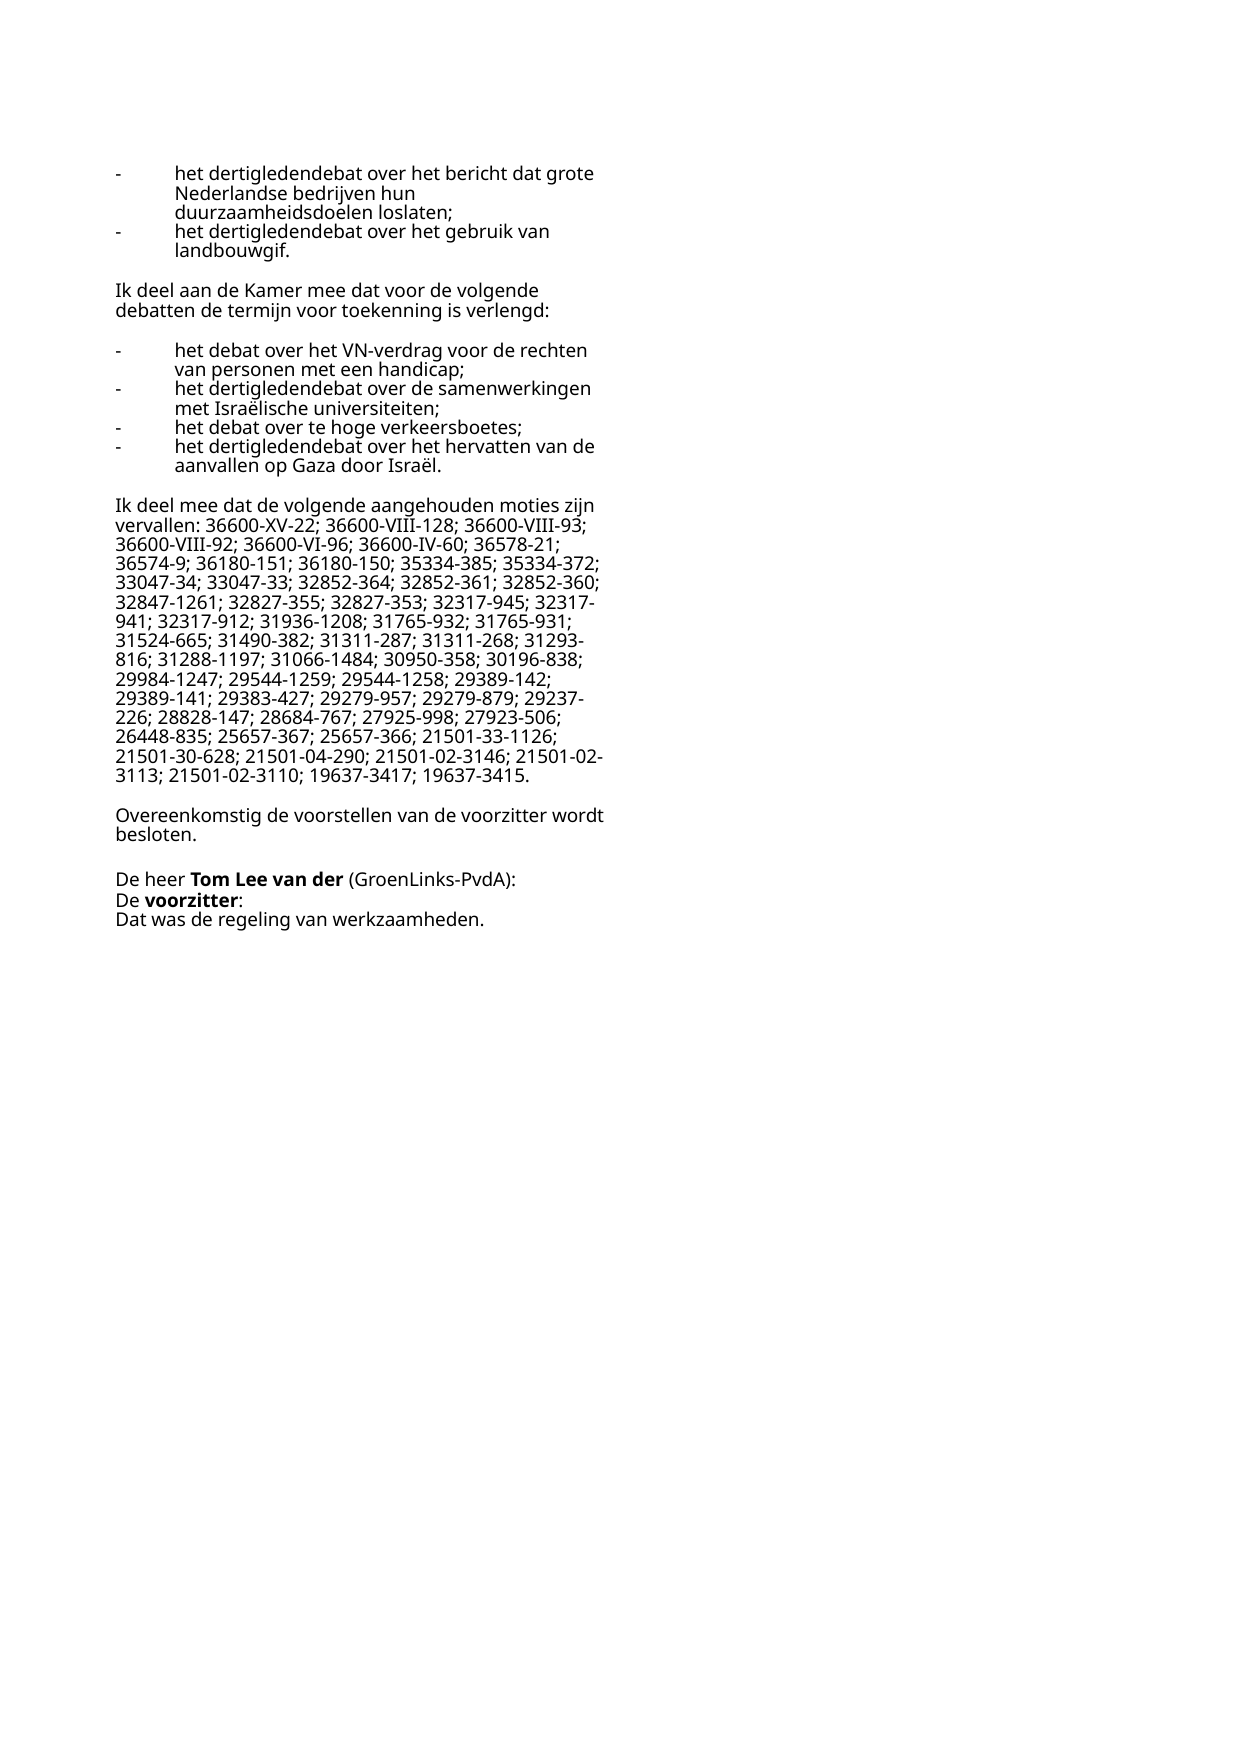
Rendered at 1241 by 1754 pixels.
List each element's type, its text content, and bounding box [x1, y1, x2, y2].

text De heer Tom Lee van der (GroenLinks-PvdA): [115, 866, 605, 892]
list het dertigledendebat over de samenwerkingen met Israëlische universiteiten; [115, 380, 605, 419]
list het debat over het VN-verdrag voor de rechten van personen met een handicap; [115, 342, 605, 380]
list het dertigledendebat over het hervatten van de aanvallen op Gaza door Israël. [115, 438, 605, 477]
list het dertigledendebat over het gebruik van landbouwgif. [115, 223, 605, 262]
text Dat was de regeling van werkzaamheden. [115, 911, 605, 931]
text Ik deel aan de Kamer mee dat voor de volgende debatten de termijn voor toekenning is verlengd: [115, 282, 605, 321]
list het dertigledendebat over het bericht dat grote Nederlandse bedrijven hun duurzaamheidsdoelen loslaten; [115, 165, 605, 223]
text De voorzitter: [115, 892, 605, 911]
text Ik deel mee dat de volgende aangehouden moties zijn vervallen: 36600-XV-22; 36600-VIII-128; 36600-VIII-93; 36600-VIII-92; 36600-VI-96; 36600-IV-60; 36578-21; 36574-9; 36180-151; 36180-150; 35334-385; 35334-372; 33047-34; 33047-33; 32852-364; 32852-361; 32852-360; 32847-1261; 32827-355; 32827-353; 32317-945; 32317-941; 32317-912; 31936-1208; 31765-932; 31765-931; 31524-665; 31490-382; 31311-287; 31311-268; 31293-816; 31288-1197; 31066-1484; 30950-358; 30196-838; 29984-1247; 29544-1259; 29544-1258; 29389-142; 29389-141; 29383-427; 29279-957; 29279-879; 29237-226; 28828-147; 28684-767; 27925-998; 27923-506; 26448-835; 25657-367; 25657-366; 21501-33-1126; 21501-30-628; 21501-04-290; 21501-02-3146; 21501-02-3113; 21501-02-3110; 19637-3417; 19637-3415. [115, 497, 605, 786]
text Overeenkomstig de voorstellen van de voorzitter wordt besloten. [115, 807, 605, 846]
list het debat over te hoge verkeersboetes; [115, 419, 605, 438]
